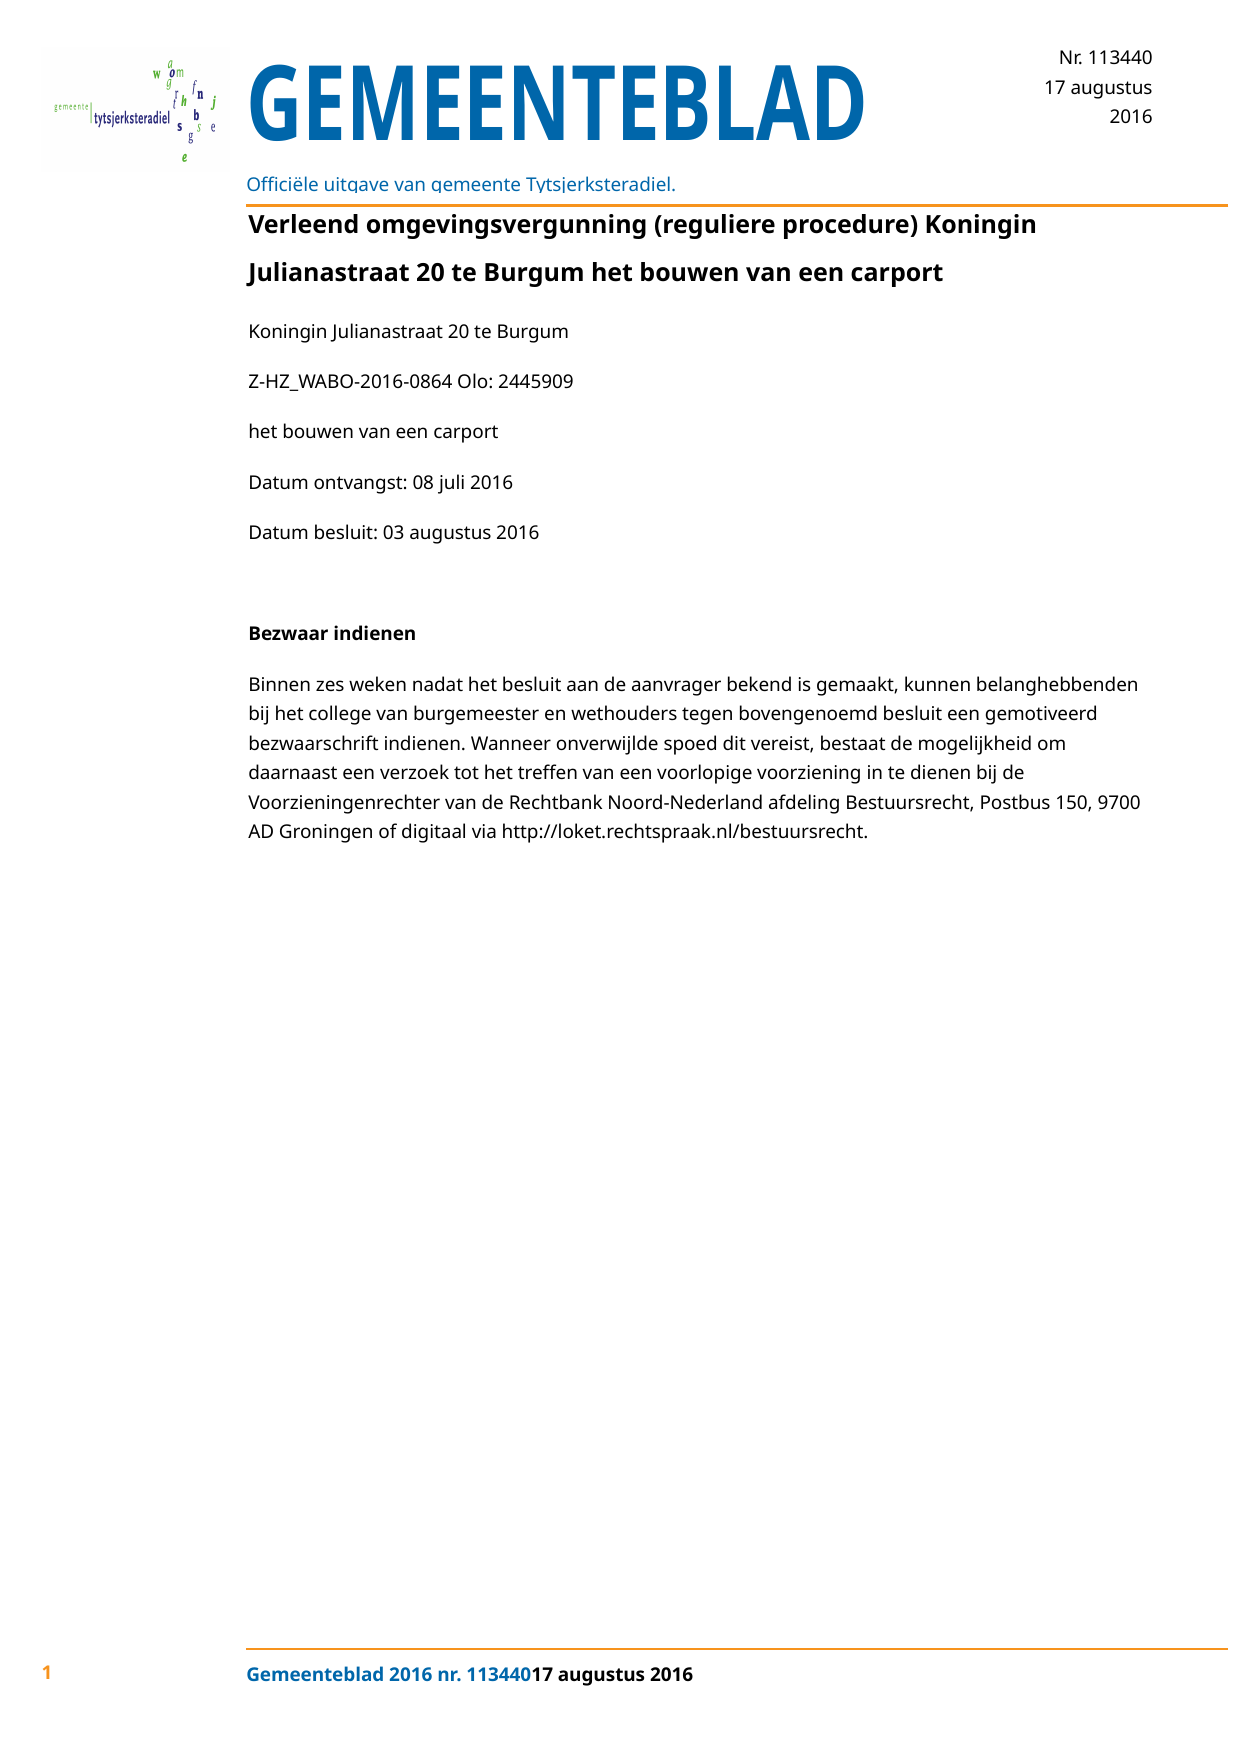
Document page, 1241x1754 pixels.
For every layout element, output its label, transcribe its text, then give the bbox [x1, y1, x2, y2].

text Datum ontvangst: 08 juli 2016 [248, 469, 1152, 495]
text Verleend omgevingsvergunning (reguliere procedure) Koningin Julianastraat 20 te Burgum het bouwen van een carport [248, 207, 1152, 288]
text Datum besluit: 03 augustus 2016 [248, 519, 1152, 545]
text Bezwaar indienen [248, 620, 1152, 646]
text Z-HZ_WABO-2016-0864 Olo: 2445909 [248, 368, 1152, 394]
picture [41, 47, 231, 172]
text het bouwen van een carport [248, 419, 1152, 444]
text Binnen zes weken nadat het besluit aan de aanvrager bekend is gemaakt, kunnen belanghebbenden bij het college van burgemeester en wethouders tegen bovengenoemd besluit een gemotiveerd bezwaarschrift indienen. Wanneer onverwijlde spoed dit vereist, bestaat de mogelijkheid om daarnaast een verzoek tot het treffen van een voorlopige voorziening in te dienen bij de Voorzieningenrechter van de Rechtbank Noord-Nederland afdeling Bestuursrecht, Postbus 150, 9700 AD Groningen of digitaal via http://loket.rechtspraak.nl/bestuursrecht. [248, 671, 1152, 844]
text Koningin Julianastraat 20 te Burgum [248, 318, 1152, 344]
